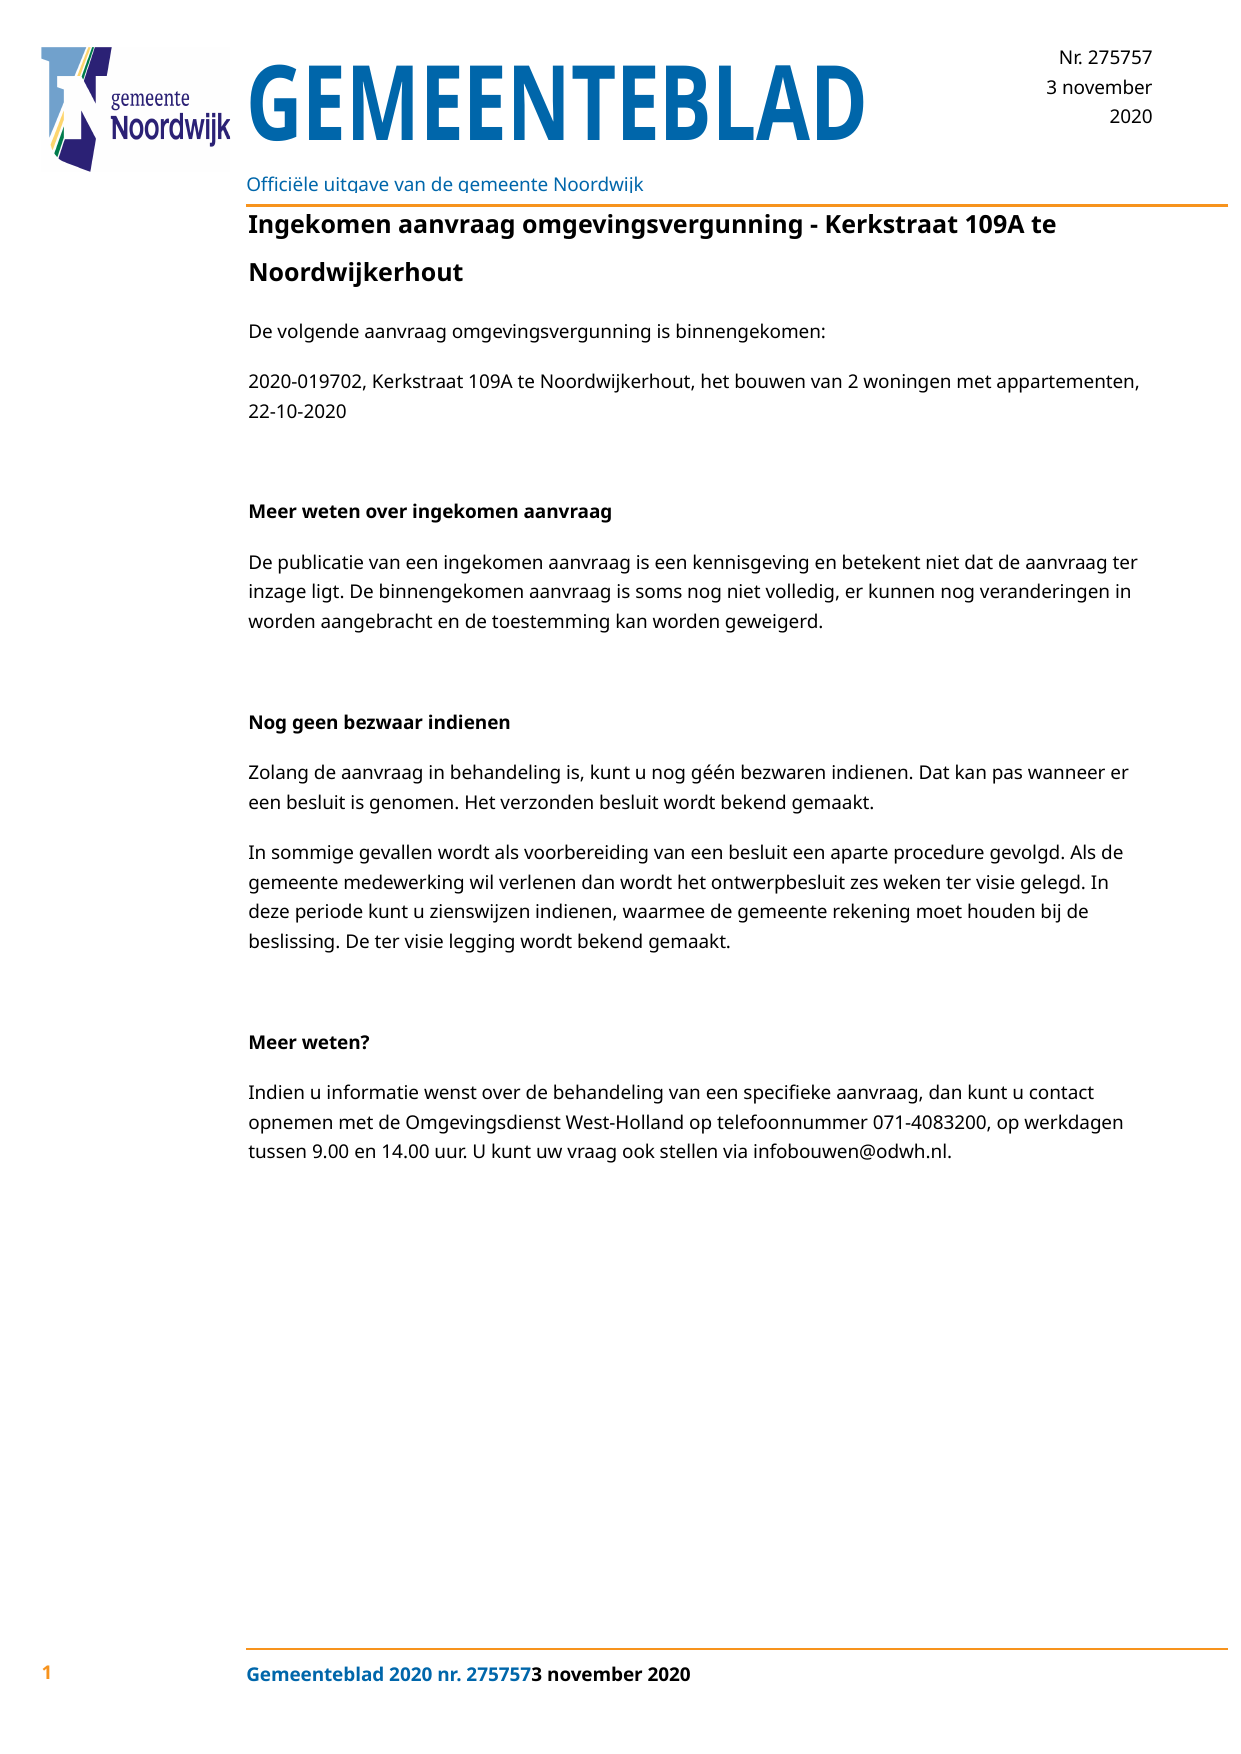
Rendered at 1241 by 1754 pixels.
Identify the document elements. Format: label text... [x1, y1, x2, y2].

picture [41, 47, 231, 172]
text Nog geen bezwaar indienen [248, 709, 1152, 735]
text Ingekomen aanvraag omgevingsvergunning - Kerkstraat 109A te Noordwijkerhout [248, 207, 1152, 288]
text Indien u informatie wenst over de behandeling van een specifieke aanvraag, dan kunt u contact opnemen met de Omgevingsdienst West-Holland op telefoonnummer 071-4083200, op werkdagen tussen 9.00 en 14.00 uur. U kunt uw vraag ook stellen via infobouwen@odwh.nl. [248, 1079, 1152, 1164]
text Meer weten over ingekomen aanvraag [248, 499, 1152, 524]
text Zolang de aanvraag in behandeling is, kunt u nog géén bezwaren indienen. Dat kan pas wanneer er een besluit is genomen. Het verzonden besluit wordt bekend gemaakt. [248, 759, 1152, 815]
text Meer weten? [248, 1029, 1152, 1055]
text In sommige gevallen wordt als voorbereiding van een besluit een aparte procedure gevolgd. Als de gemeente medewerking wil verlenen dan wordt het ontwerpbesluit zes weken ter visie gelegd. In deze periode kunt u zienswijzen indienen, waarmee de gemeente rekening moet houden bij de beslissing. De ter visie legging wordt bekend gemaakt. [248, 839, 1152, 954]
text 2020-019702, Kerkstraat 109A te Noordwijkerhout, het bouwen van 2 woningen met appartementen, 22-10-2020 [248, 368, 1152, 424]
text De volgende aanvraag omgevingsvergunning is binnengekomen: [248, 318, 1152, 344]
text De publicatie van een ingekomen aanvraag is een kennisgeving en betekent niet dat de aanvraag ter inzage ligt. De binnengekomen aanvraag is soms nog niet volledig, er kunnen nog veranderingen in worden aangebracht en de toestemming kan worden geweigerd. [248, 549, 1152, 634]
